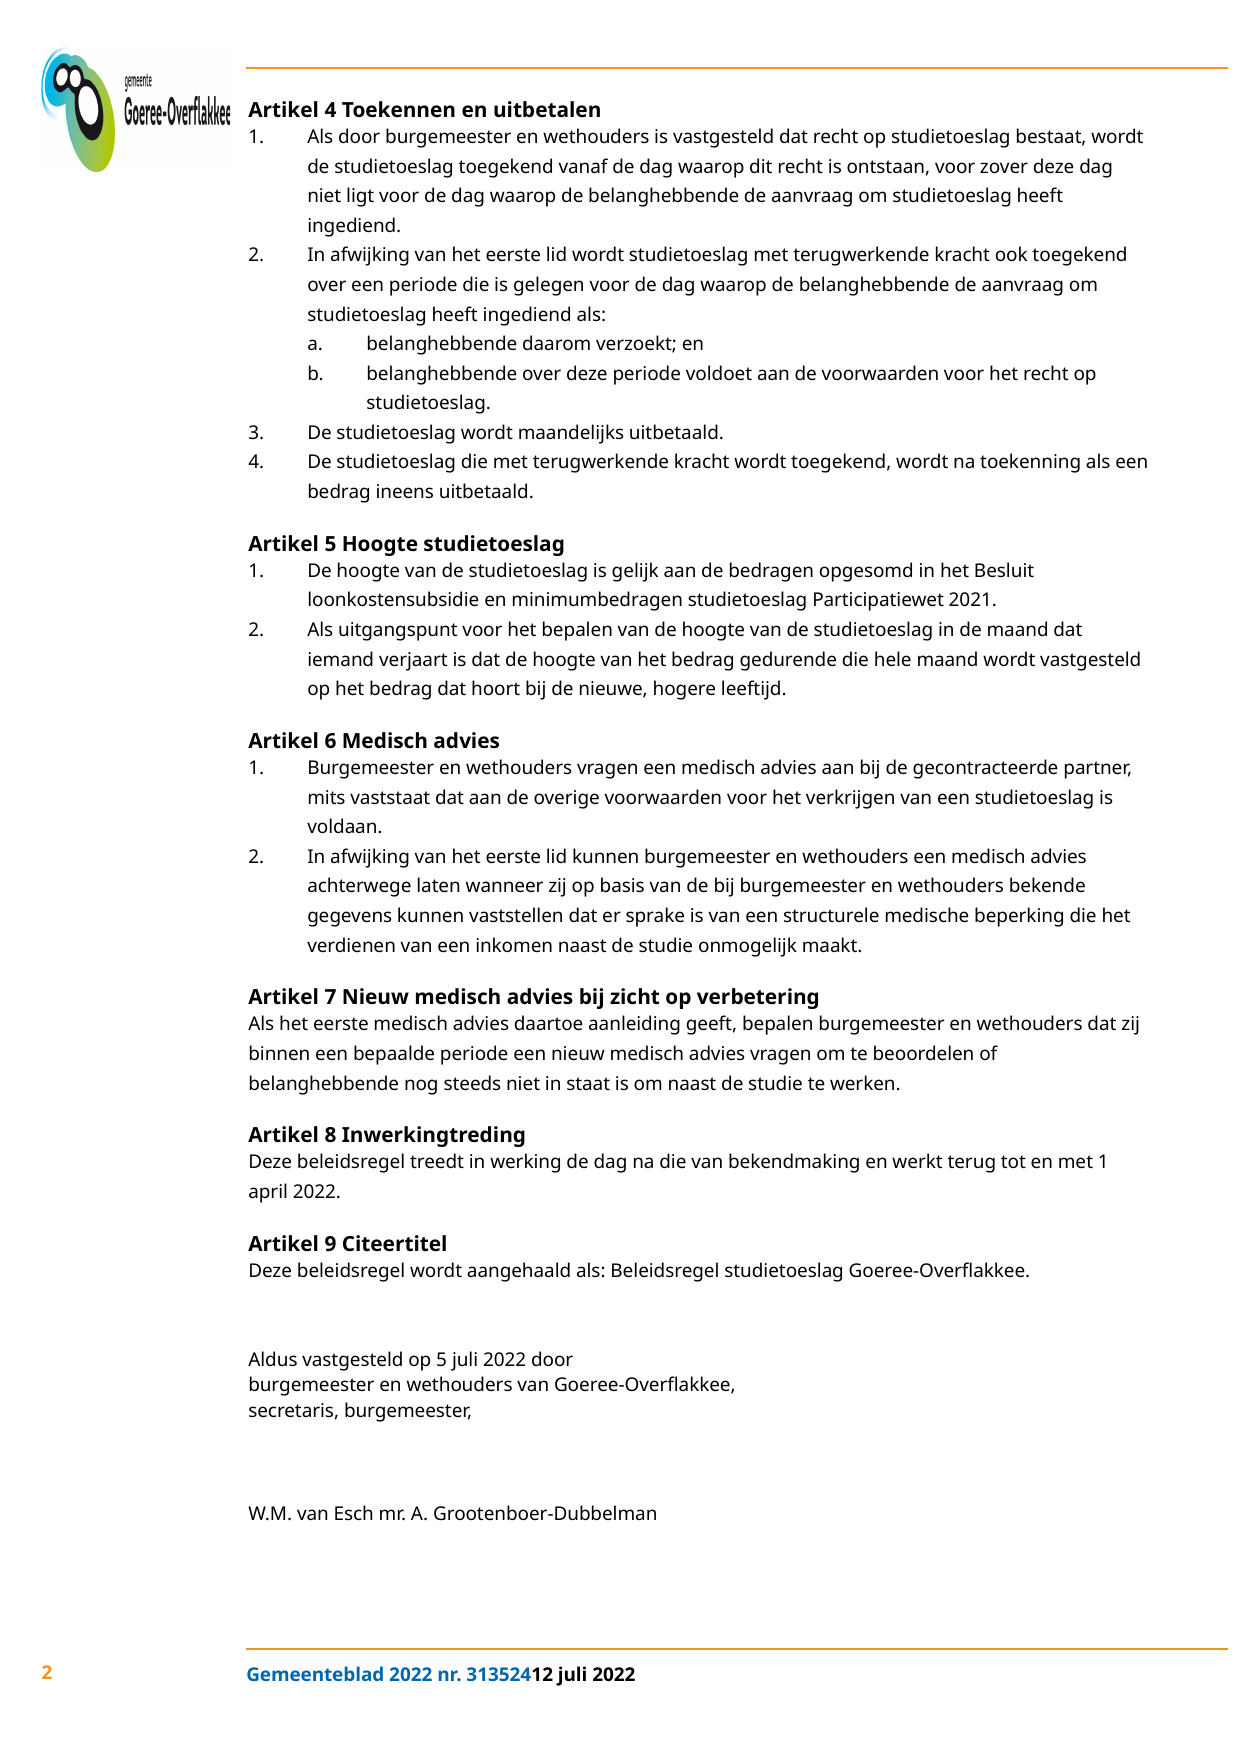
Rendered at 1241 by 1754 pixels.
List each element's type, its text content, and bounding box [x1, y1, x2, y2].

text Artikel 8 Inwerkingtreding [248, 1120, 1152, 1149]
list Burgemeester en wethouders vragen een medisch advies aan bij de gecontracteerde partner, mits vaststaat dat aan de overige voorwaarden voor het verkrijgen van een studietoeslag is voldaan. [248, 754, 1152, 839]
text Artikel 6 Medisch advies [248, 726, 1152, 754]
text Deze beleidsregel treedt in werking de dag na die van bekendmaking en werkt terug tot en met 1 april 2022. [248, 1149, 1152, 1204]
list De hoogte van de studietoeslag is gelijk aan de bedragen opgesomd in het Besluit loonkostensubsidie en minimumbedragen studietoeslag Participatiewet 2021. [248, 557, 1152, 612]
list belanghebbende daarom verzoekt; en [307, 330, 1152, 356]
list Als uitgangspunt voor het bepalen van de hoogte van de studietoeslag in de maand dat iemand verjaart is dat de hoogte van het bedrag gedurende die hele maand wordt vastgesteld op het bedrag dat hoort bij de nieuwe, hogere leeftijd. [248, 616, 1152, 701]
text Als het eerste medisch advies daartoe aanleiding geeft, bepalen burgemeester en wethouders dat zij binnen een bepaalde periode een nieuw medisch advies vragen om te beoordelen of belanghebbende nog steeds niet in staat is om naast de studie te werken. [248, 1011, 1152, 1096]
text burgemeester en wethouders van Goeree-Overflakkee, [248, 1372, 1152, 1397]
list In afwijking van het eerste lid kunnen burgemeester en wethouders een medisch advies achterwege laten wanneer zij op basis van de bij burgemeester en wethouders bekende gegevens kunnen vaststellen dat er sprake is van een structurele medische beperking die het verdienen van een inkomen naast de studie onmogelijk maakt. [248, 843, 1152, 957]
text Artikel 5 Hoogte studietoeslag [248, 529, 1152, 557]
text Aldus vastgesteld op 5 juli 2022 door [248, 1346, 1152, 1372]
list belanghebbende over deze periode voldoet aan de voorwaarden voor het recht op studietoeslag. [307, 360, 1152, 415]
picture [41, 47, 231, 172]
list In afwijking van het eerste lid wordt studietoeslag met terugwerkende kracht ook toegekend over een periode die is gelegen voor de dag waarop de belanghebbende de aanvraag om studietoeslag heeft ingediend als: [248, 242, 1152, 326]
text W.M. van Esch mr. A. Grootenboer-Dubbelman [248, 1500, 1152, 1526]
text secretaris, burgemeester, [248, 1397, 1152, 1423]
text Artikel 7 Nieuw medisch advies bij zicht op verbetering [248, 982, 1152, 1011]
text Artikel 4 Toekennen en uitbetalen [248, 95, 1152, 123]
text Artikel 9 Citeertitel [248, 1229, 1152, 1257]
text Deze beleidsregel wordt aangehaald als: Beleidsregel studietoeslag Goeree-Overflakkee. [248, 1257, 1152, 1283]
list Als door burgemeester en wethouders is vastgesteld dat recht op studietoeslag bestaat, wordt de studietoeslag toegekend vanaf de dag waarop dit recht is ontstaan, voor zover deze dag niet ligt voor de dag waarop de belanghebbende de aanvraag om studietoeslag heeft ingediend. [248, 123, 1152, 238]
list De studietoeslag wordt maandelijks uitbetaald. [248, 419, 1152, 445]
list De studietoeslag die met terugwerkende kracht wordt toegekend, wordt na toekenning als een bedrag ineens uitbetaald. [248, 449, 1152, 504]
